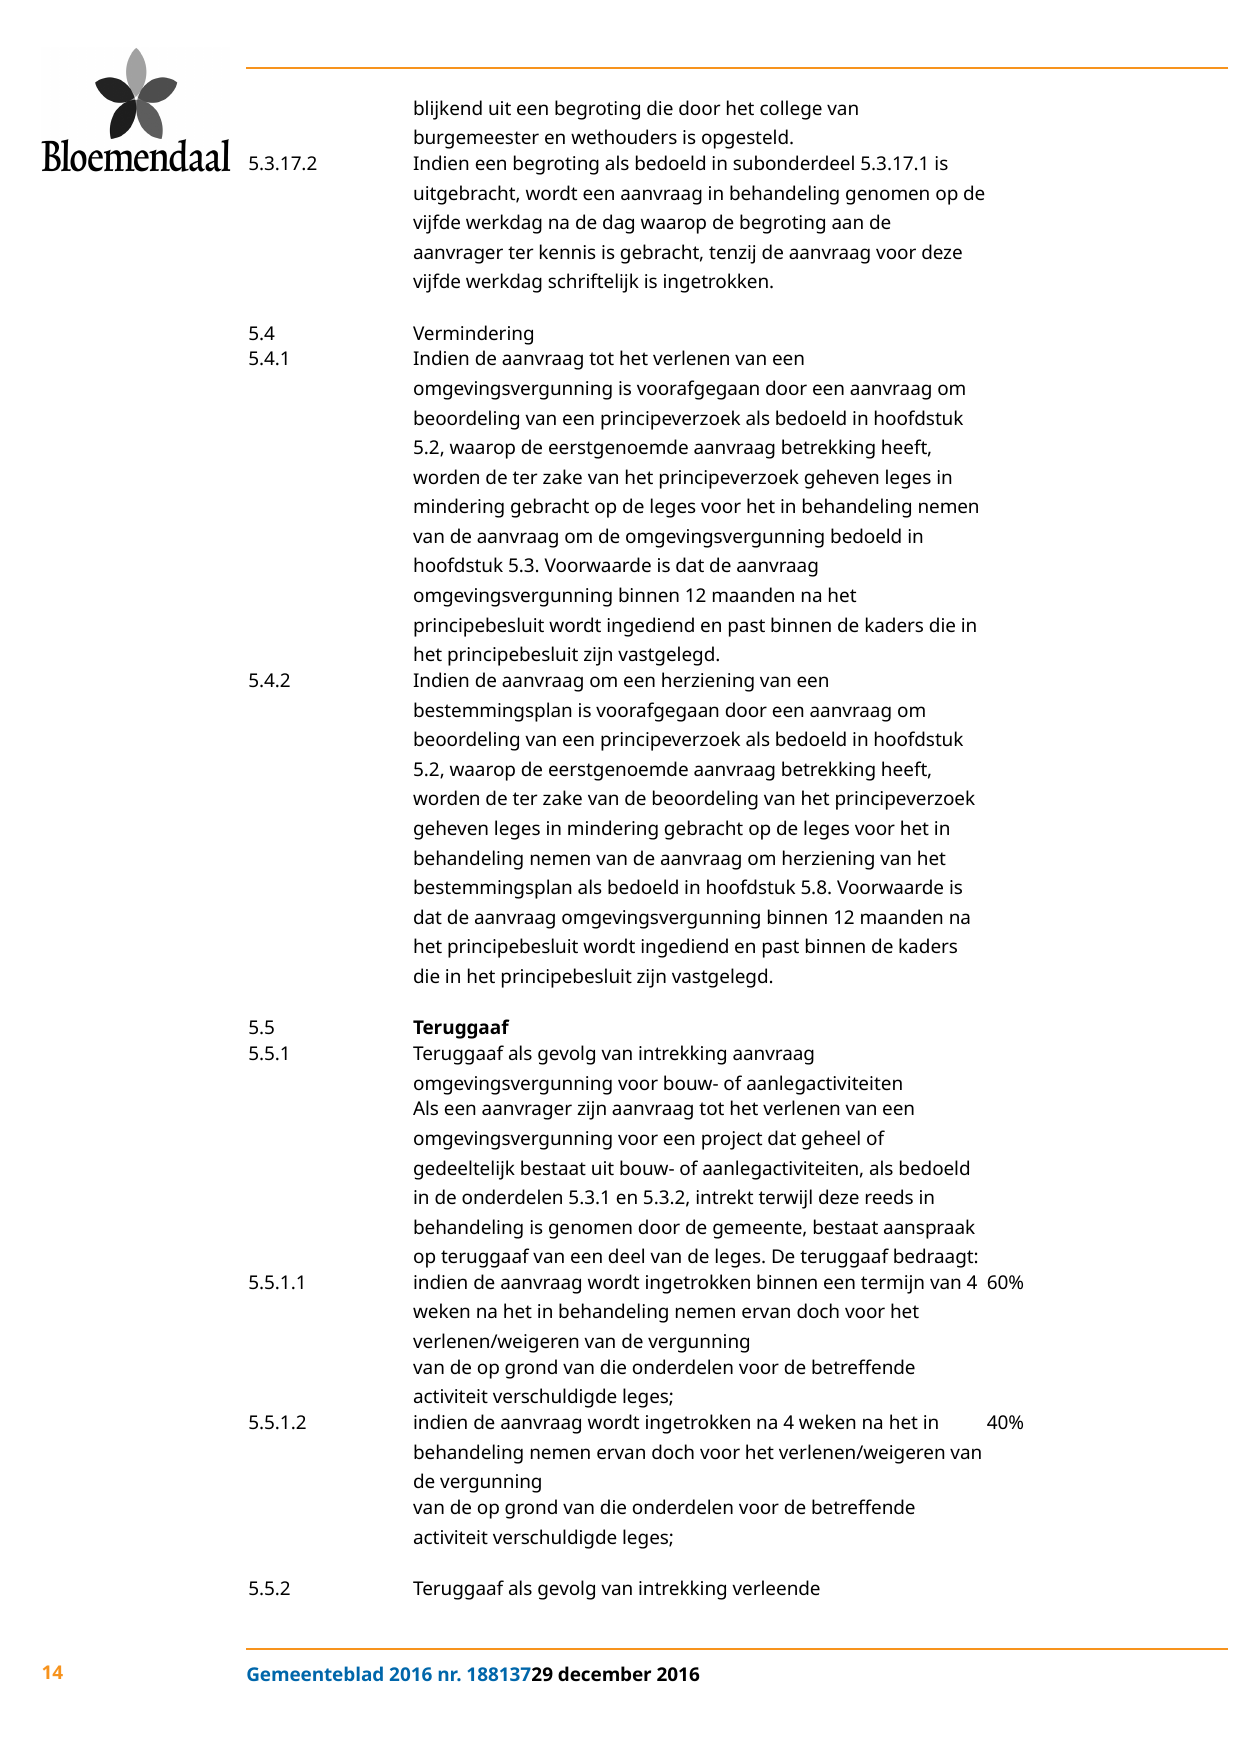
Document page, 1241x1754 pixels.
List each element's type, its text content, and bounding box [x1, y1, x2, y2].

table_cell indien de aanvraag wordt ingetrokken na 4 weken na het in behandeling nemen ervan doch voor het verlenen/weigeren van de vergunning [413, 1409, 987, 1494]
table_cell [987, 1015, 1152, 1040]
table_cell [413, 1550, 987, 1575]
table_cell [987, 989, 1152, 1014]
table_cell [248, 95, 413, 150]
table_cell [248, 1096, 413, 1269]
table_cell van de op grond van die onderdelen voor de betreffende activiteit verschuldigde leges; [413, 1494, 987, 1549]
table_cell [248, 1494, 413, 1549]
table_cell 5.5.2 [248, 1575, 413, 1601]
table_cell [987, 1575, 1152, 1601]
table_cell 5.5 [248, 1015, 413, 1040]
table_cell [248, 294, 413, 320]
table_cell [248, 989, 413, 1014]
table_cell Teruggaaf [413, 1015, 987, 1040]
table_cell [248, 1354, 413, 1409]
table_cell [987, 95, 1152, 150]
table_cell van de op grond van die onderdelen voor de betreffende activiteit verschuldigde leges; [413, 1354, 987, 1409]
table_cell [987, 1494, 1152, 1549]
table_cell Als een aanvrager zijn aanvraag tot het verlenen van een omgevingsvergunning voor een project dat geheel of gedeeltelijk bestaat uit bouw- of aanlegactiviteiten, als bedoeld in de onderdelen 5.3.1 en 5.3.2, intrekt terwijl deze reeds in behandeling is genomen door de gemeente, bestaat aanspraak op teruggaaf van een deel van de leges. De teruggaaf bedraagt: [413, 1096, 987, 1269]
table_cell Teruggaaf als gevolg van intrekking aanvraag omgevingsvergunning voor bouw- of aanlegactiviteiten [413, 1040, 987, 1096]
table_cell blijkend uit een begroting die door het college van burgemeester en wethouders is opgesteld. [413, 95, 987, 150]
table_cell [987, 346, 1152, 667]
table_cell 5.4 [248, 320, 413, 346]
table_cell 5.4.1 [248, 346, 413, 667]
table_cell Vermindering [413, 320, 987, 346]
table_cell [987, 294, 1152, 320]
table_cell [987, 150, 1152, 294]
table_cell Indien de aanvraag om een herziening van een bestemmingsplan is voorafgegaan door een aanvraag om beoordeling van een principeverzoek als bedoeld in hoofdstuk 5.2, waarop de eerstgenoemde aanvraag betrekking heeft, worden de ter zake van de beoordeling van het principeverzoek geheven leges in mindering gebracht op de leges voor het in behandeling nemen van de aanvraag om herziening van het bestemmingsplan als bedoeld in hoofdstuk 5.8. Voorwaarde is dat de aanvraag omgevingsvergunning binnen 12 maanden na het principebesluit wordt ingediend en past binnen de kaders die in het principebesluit zijn vastgelegd. [413, 667, 987, 989]
table_cell [987, 1096, 1152, 1269]
table_cell [248, 1550, 413, 1575]
table_cell [413, 294, 987, 320]
table_cell 40% [987, 1409, 1152, 1494]
table_cell 5.5.1.2 [248, 1409, 413, 1494]
table_cell [987, 320, 1152, 346]
table_cell [987, 667, 1152, 989]
table_cell 5.3.17.2 [248, 150, 413, 294]
table_cell [987, 1354, 1152, 1409]
table_cell 60% [987, 1269, 1152, 1354]
table_cell [987, 1550, 1152, 1575]
table_cell [413, 989, 987, 1014]
picture [41, 47, 231, 172]
table_cell 5.5.1.1 [248, 1269, 413, 1354]
table_cell 5.4.2 [248, 667, 413, 989]
table_cell Indien de aanvraag tot het verlenen van een omgevingsvergunning is voorafgegaan door een aanvraag om beoordeling van een principeverzoek als bedoeld in hoofdstuk 5.2, waarop de eerstgenoemde aanvraag betrekking heeft, worden de ter zake van het principeverzoek geheven leges in mindering gebracht op de leges voor het in behandeling nemen van de aanvraag om de omgevingsvergunning bedoeld in hoofdstuk 5.3. Voorwaarde is dat de aanvraag omgevingsvergunning binnen 12 maanden na het principebesluit wordt ingediend en past binnen de kaders die in het principebesluit zijn vastgelegd. [413, 346, 987, 667]
table_cell Teruggaaf als gevolg van intrekking verleende [413, 1575, 987, 1601]
table_cell [987, 1040, 1152, 1096]
table_cell indien de aanvraag wordt ingetrokken binnen een termijn van 4 weken na het in behandeling nemen ervan doch voor het verlenen/weigeren van de vergunning [413, 1269, 987, 1354]
table_cell Indien een begroting als bedoeld in subonderdeel 5.3.17.1 is uitgebracht, wordt een aanvraag in behandeling genomen op de vijfde werkdag na de dag waarop de begroting aan de aanvrager ter kennis is gebracht, tenzij de aanvraag voor deze vijfde werkdag schriftelijk is ingetrokken. [413, 150, 987, 294]
table_cell 5.5.1 [248, 1040, 413, 1096]
